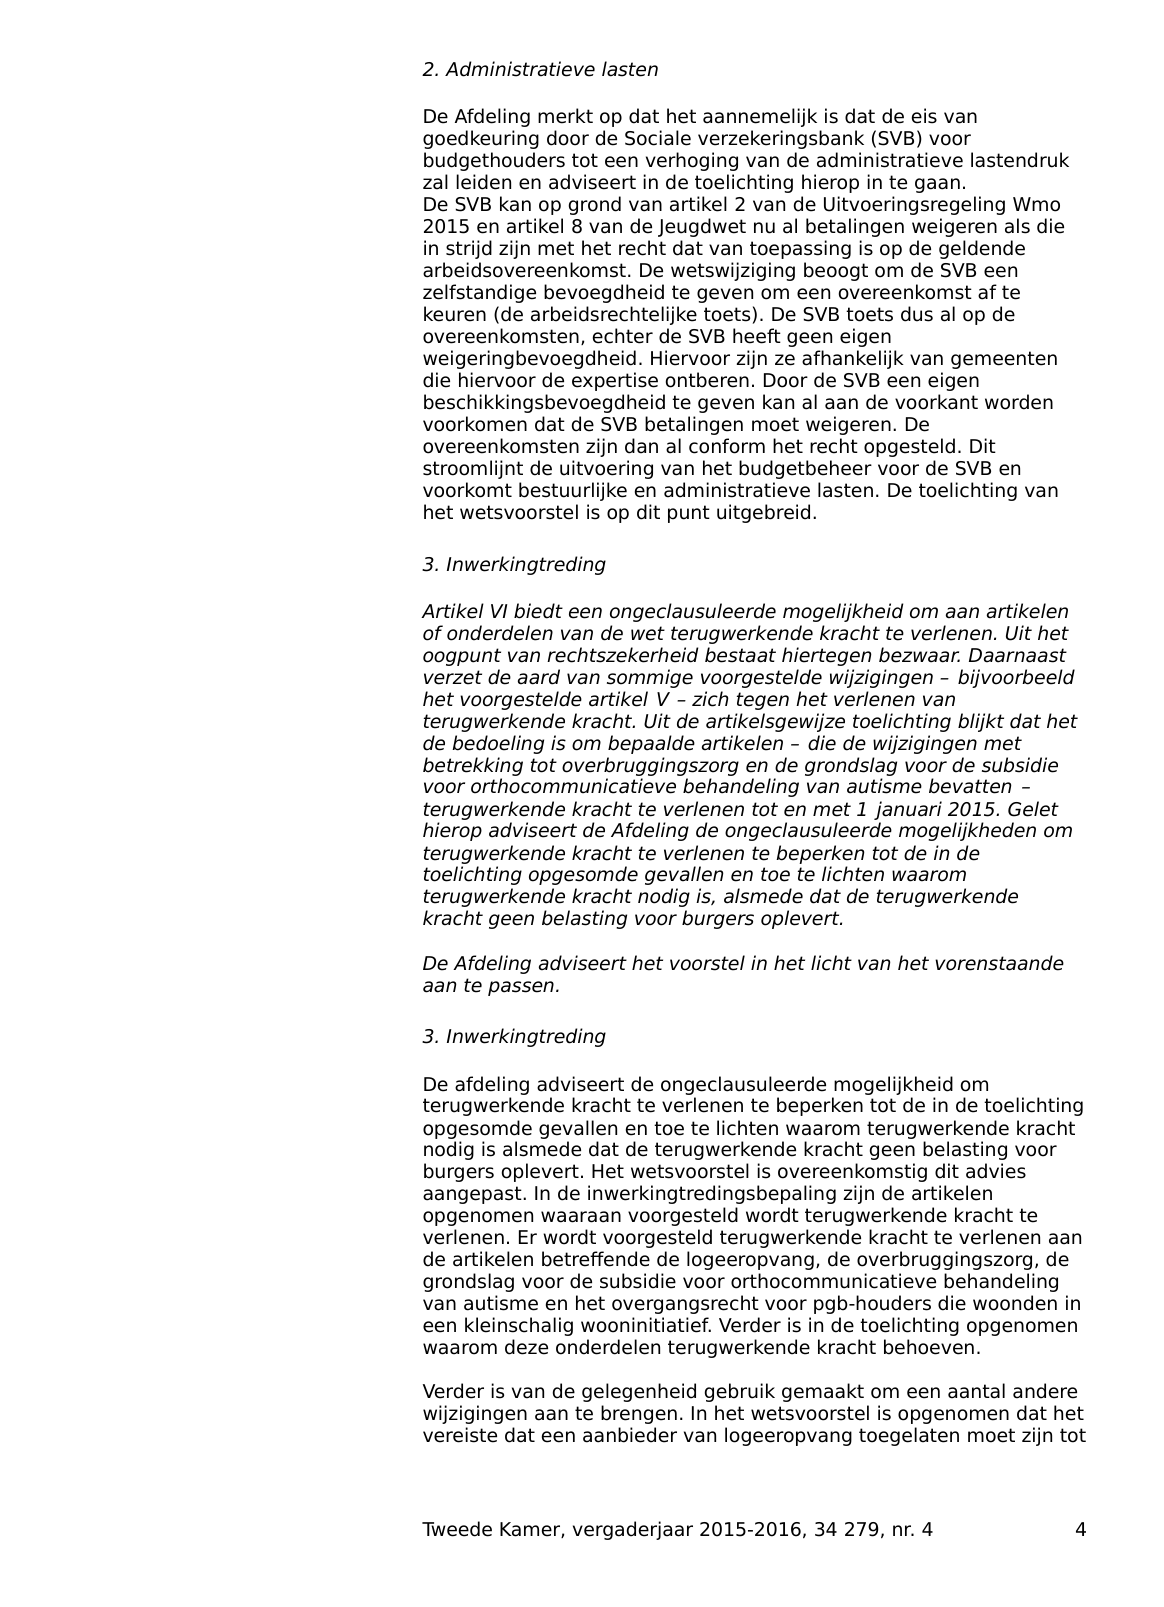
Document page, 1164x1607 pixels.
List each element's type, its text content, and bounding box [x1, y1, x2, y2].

text Verder is van de gelegenheid gebruik gemaakt om een aantal andere wijzigingen aan te brengen. In het wetsvoorstel is opgenomen dat het vereiste dat een aanbieder van logeeropvang toegelaten moet zijn tot [422, 1381, 1087, 1447]
text De Afdeling adviseert het voorstel in het licht van het vorenstaande aan te passen. [422, 952, 1087, 996]
subtitle 3. Inwerkingtreding [422, 554, 1087, 576]
text De afdeling adviseert de ongeclausuleerde mogelijkheid om terugwerkende kracht te verlenen te beperken tot de in de toelichting opgesomde gevallen en toe te lichten waarom terugwerkende kracht nodig is alsmede dat de terugwerkende kracht geen belasting voor burgers oplevert. Het wetsvoorstel is overeenkomstig dit advies aangepast. In de inwerkingtredingsbepaling zijn de artikelen opgenomen waaraan voorgesteld wordt terugwerkende kracht te verlenen. Er wordt voorgesteld terugwerkende kracht te verlenen aan de artikelen betreffende de logeeropvang, de overbruggingszorg, de grondslag voor de subsidie voor orthocommunicatieve behandeling van autisme en het overgangsrecht voor pgb-houders die woonden in een kleinschalig wooninitiatief. Verder is in de toelichting opgenomen waarom deze onderdelen terugwerkende kracht behoeven. [422, 1073, 1087, 1359]
subtitle 3. Inwerkingtreding [422, 1026, 1087, 1048]
text De SVB kan op grond van artikel 2 van de Uitvoeringsregeling Wmo 2015 en artikel 8 van de Jeugdwet nu al betalingen weigeren als die in strijd zijn met het recht dat van toepassing is op de geldende arbeidsovereenkomst. De wetswijziging beoogt om de SVB een zelfstandige bevoegdheid te geven om een overeenkomst af te keuren (de arbeidsrechtelijke toets). De SVB toets dus al op de overeenkomsten, echter de SVB heeft geen eigen weigeringbevoegdheid. Hiervoor zijn ze afhankelijk van gemeenten die hiervoor de expertise ontberen. Door de SVB een eigen beschikkingsbevoegdheid te geven kan al aan de voorkant worden voorkomen dat de SVB betalingen moet weigeren. De overeenkomsten zijn dan al conform het recht opgesteld. Dit stroomlijnt de uitvoering van het budgetbeheer voor de SVB en voorkomt bestuurlijke en administratieve lasten. De toelichting van het wetsvoorstel is op dit punt uitgebreid. [422, 194, 1087, 524]
text De Afdeling merkt op dat het aannemelijk is dat de eis van goedkeuring door de Sociale verzekeringsbank (SVB) voor budgethouders tot een verhoging van de administratieve lastendruk zal leiden en adviseert in de toelichting hierop in te gaan. [422, 106, 1087, 194]
subtitle 2. Administratieve lasten [422, 59, 1087, 81]
text Artikel VI biedt een ongeclausuleerde mogelijkheid om aan artikelen of onderdelen van de wet terugwerkende kracht te verlenen. Uit het oogpunt van rechtszekerheid bestaat hiertegen bezwaar. Daarnaast verzet de aard van sommige voorgestelde wijzigingen – bijvoorbeeld het voorgestelde artikel V – zich tegen het verlenen van terugwerkende kracht. Uit de artikelsgewijze toelichting blijkt dat het de bedoeling is om bepaalde artikelen – die de wijzigingen met betrekking tot overbruggingszorg en de grondslag voor de subsidie voor orthocommunicatieve behandeling van autisme bevatten – terugwerkende kracht te verlenen tot en met 1 januari 2015. Gelet hierop adviseert de Afdeling de ongeclausuleerde mogelijkheden om terugwerkende kracht te verlenen te beperken tot de in de toelichting opgesomde gevallen en toe te lichten waarom terugwerkende kracht nodig is, alsmede dat de terugwerkende kracht geen belasting voor burgers oplevert. [422, 601, 1087, 930]
